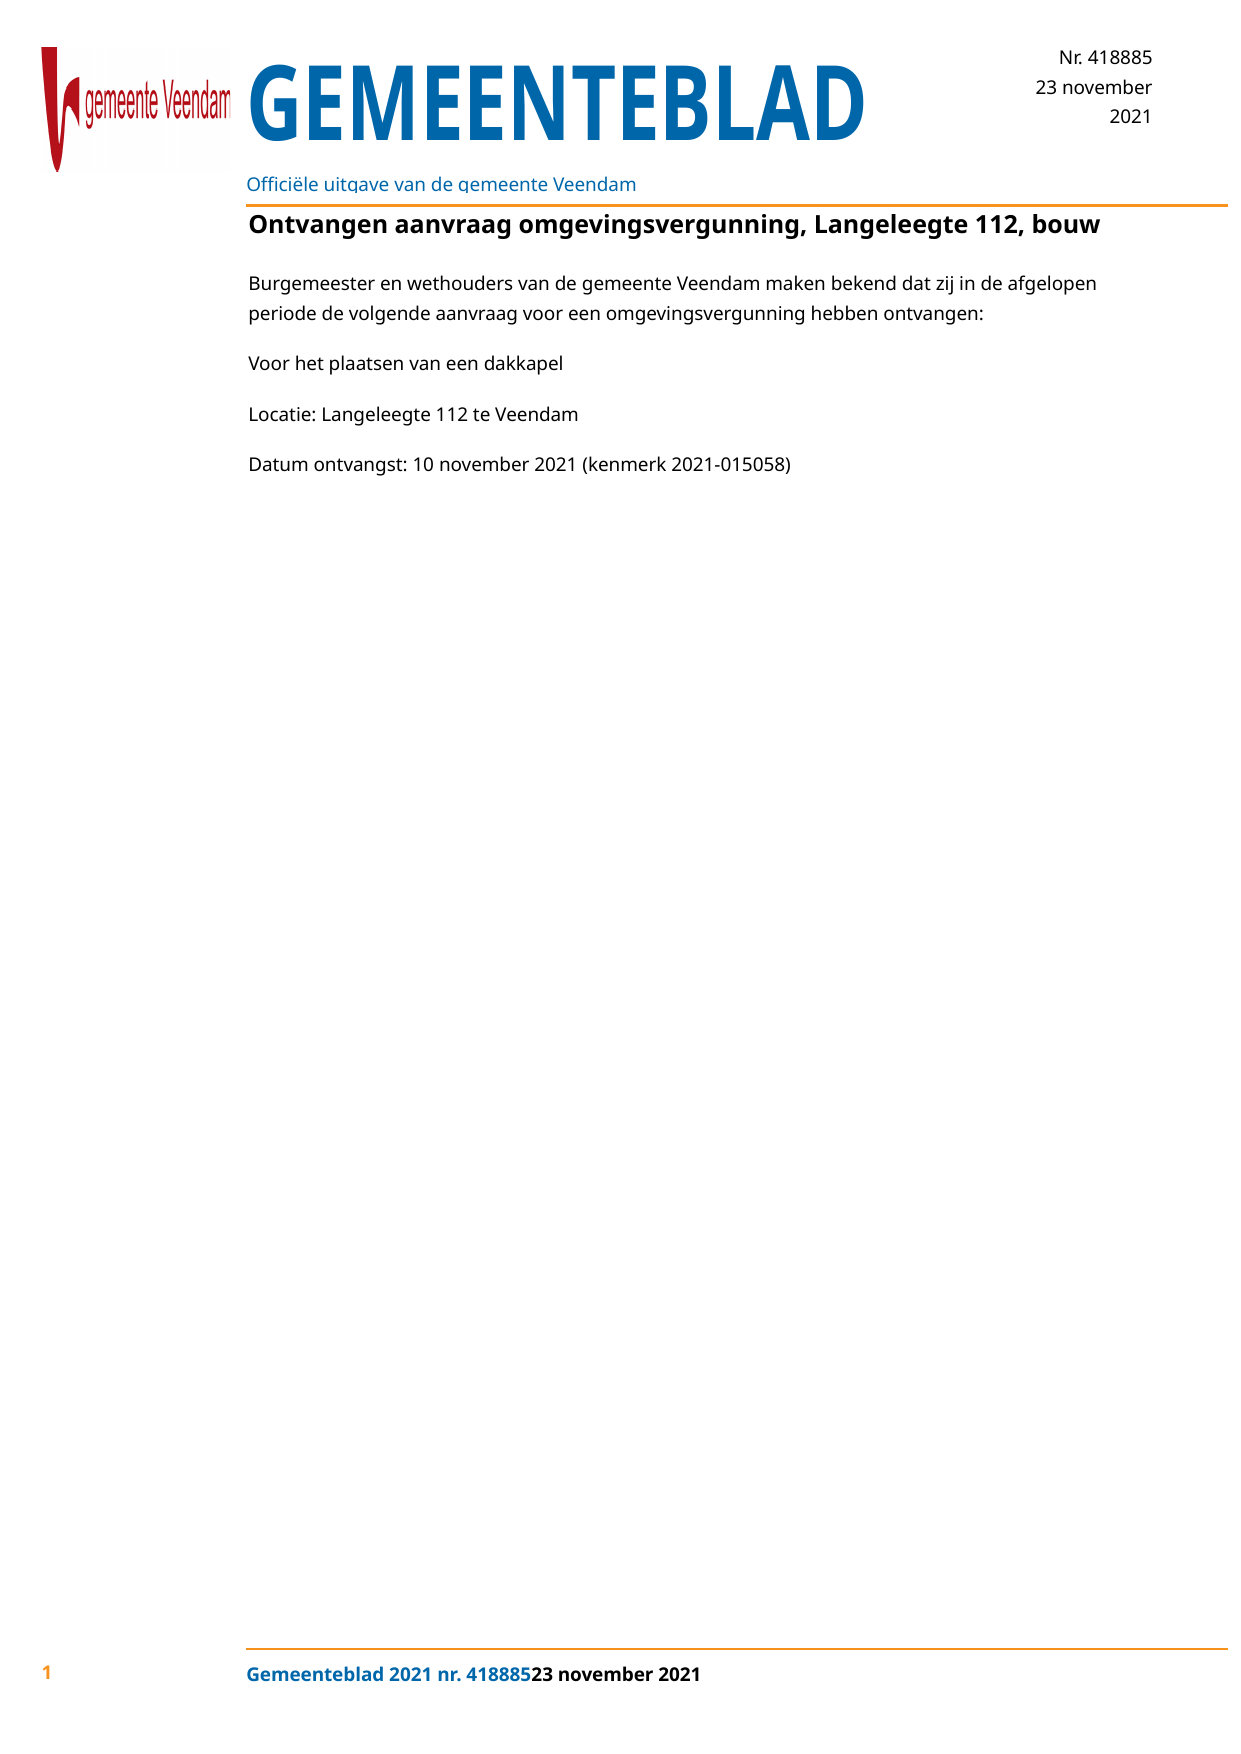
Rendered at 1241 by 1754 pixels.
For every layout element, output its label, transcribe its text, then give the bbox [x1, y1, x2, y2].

text Voor het plaatsen van een dakkapel [248, 350, 1152, 376]
text Locatie: Langeleegte 112 te Veendam [248, 401, 1152, 426]
text Datum ontvangst: 10 november 2021 (kenmerk 2021-015058) [248, 451, 1152, 477]
text Burgemeester en wethouders van de gemeente Veendam maken bekend dat zij in de afgelopen periode de volgende aanvraag voor een omgevingsvergunning hebben ontvangen: [248, 270, 1152, 326]
text Ontvangen aanvraag omgevingsvergunning, Langeleegte 112, bouw [248, 207, 1152, 241]
picture [41, 47, 231, 172]
